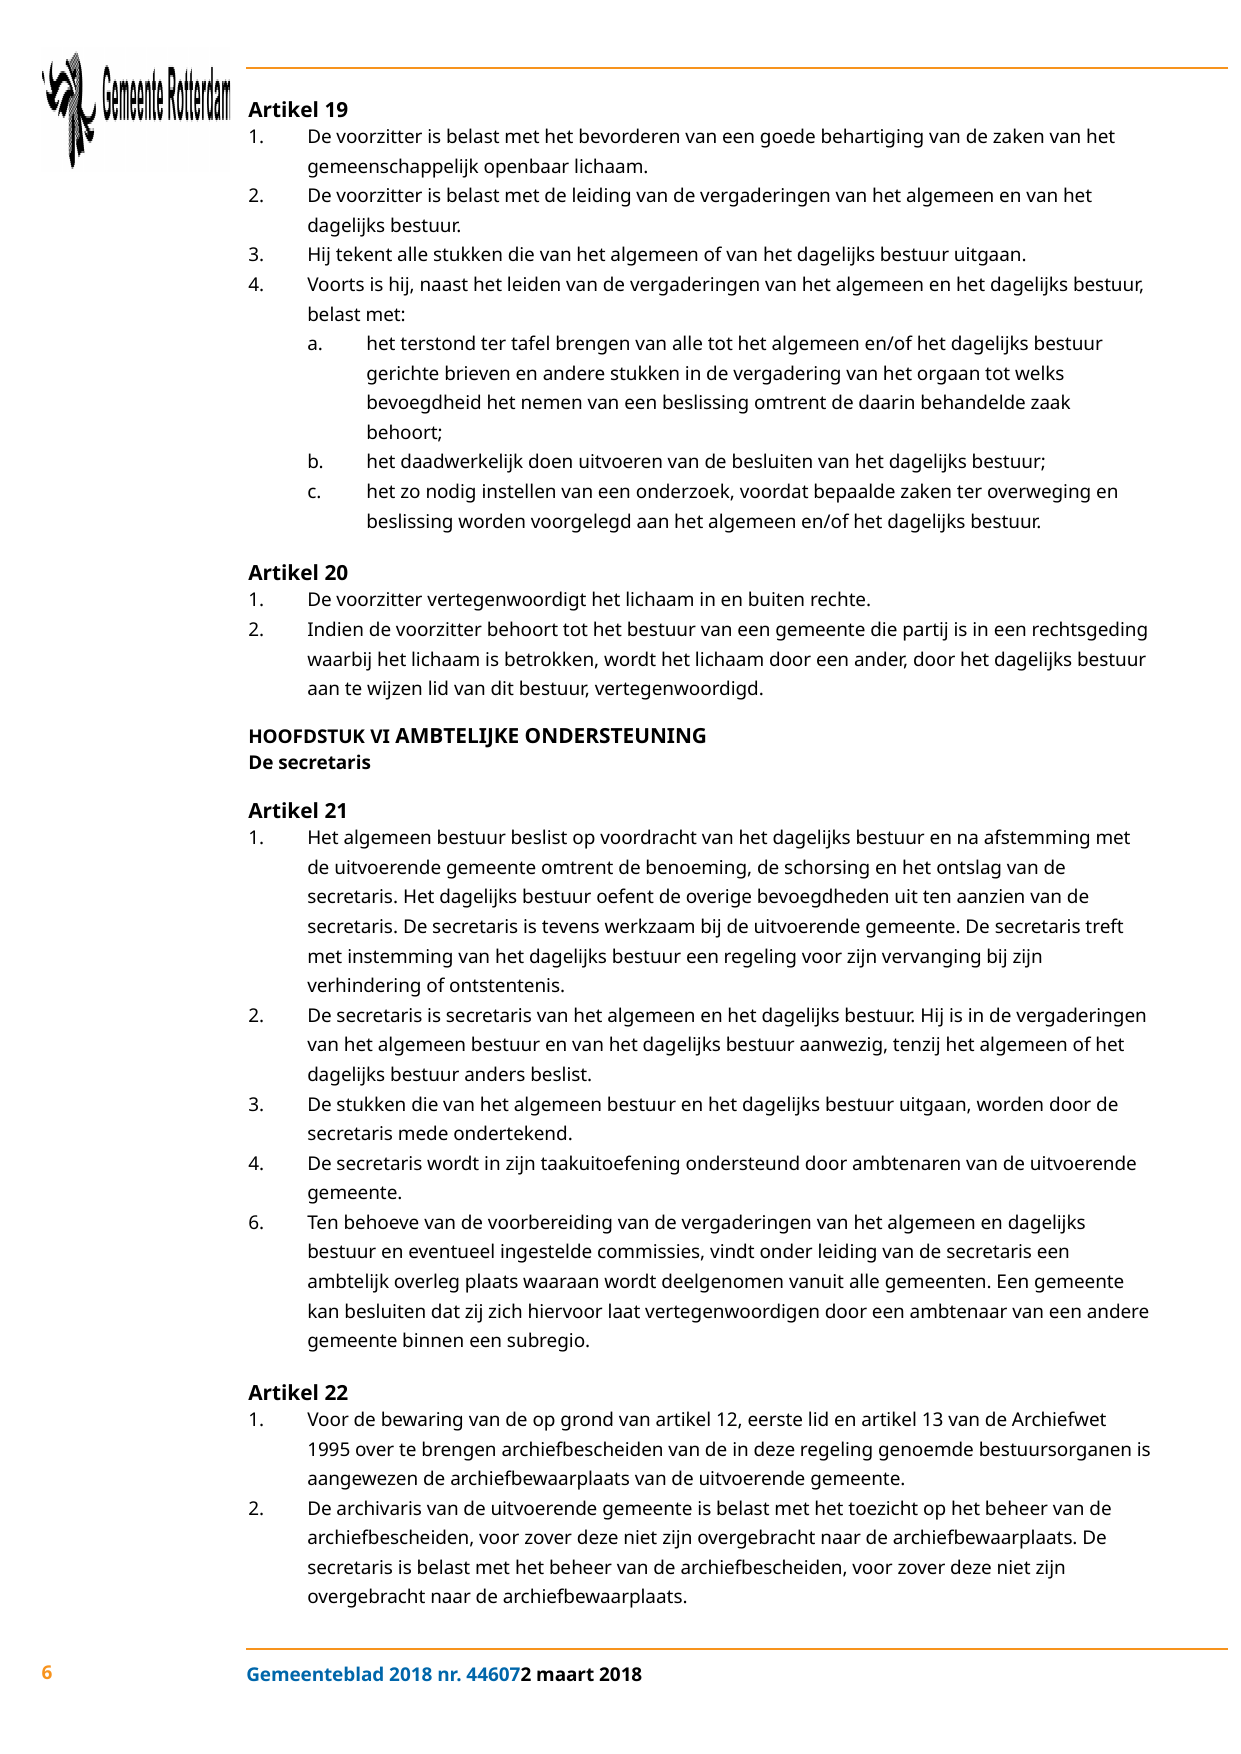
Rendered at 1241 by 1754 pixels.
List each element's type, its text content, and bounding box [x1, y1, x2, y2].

list het terstond ter tafel brengen van alle tot het algemeen en/of het dagelijks bestuur gerichte brieven en andere stukken in de vergadering van het orgaan tot welks bevoegdheid het nemen van een beslissing omtrent de daarin behandelde zaak behoort; [307, 330, 1152, 445]
list De voorzitter is belast met de leiding van de vergaderingen van het algemeen en van het dagelijks bestuur. [248, 182, 1152, 238]
list het daadwerkelijk doen uitvoeren van de besluiten van het dagelijks bestuur; [307, 449, 1152, 474]
list Ten behoeve van de voorbereiding van de vergaderingen van het algemeen en dagelijks bestuur en eventueel ingestelde commissies, vindt onder leiding van de secretaris een ambtelijk overleg plaats waaraan wordt deelgenomen vanuit alle gemeenten. Een gemeente kan besluiten dat zij zich hiervoor laat vertegenwoordigen door een ambtenaar van een andere gemeente binnen een subregio. [248, 1209, 1152, 1353]
list De secretaris wordt in zijn taakuitoefening ondersteund door ambtenaren van de uitvoerende gemeente. [248, 1150, 1152, 1205]
list De stukken die van het algemeen bestuur en het dagelijks bestuur uitgaan, worden door de secretaris mede ondertekend. [248, 1091, 1152, 1146]
text Artikel 21 [248, 796, 1152, 824]
list De secretaris is secretaris van het algemeen en het dagelijks bestuur. Hij is in de vergaderingen van het algemeen bestuur en van het dagelijks bestuur aanwezig, tenzij het algemeen of het dagelijks bestuur anders beslist. [248, 1002, 1152, 1087]
list Indien de voorzitter behoort tot het bestuur van een gemeente die partij is in een rechtsgeding waarbij het lichaam is betrokken, wordt het lichaam door een ander, door het dagelijks bestuur aan te wijzen lid van dit bestuur, vertegenwoordigd. [248, 616, 1152, 701]
picture [41, 47, 231, 172]
text Artikel 19 [248, 95, 1152, 123]
list Hij tekent alle stukken die van het algemeen of van het dagelijks bestuur uitgaan. [248, 242, 1152, 267]
list De voorzitter vertegenwoordigt het lichaam in en buiten rechte. [248, 587, 1152, 612]
list het zo nodig instellen van een onderzoek, voordat bepaalde zaken ter overweging en beslissing worden voorgelegd aan het algemeen en/of het dagelijks bestuur. [307, 478, 1152, 533]
list De archivaris van de uitvoerende gemeente is belast met het toezicht op het beheer van de archiefbescheiden, voor zover deze niet zijn overgebracht naar de archiefbewaarplaats. De secretaris is belast met het beheer van de archiefbescheiden, voor zover deze niet zijn overgebracht naar de archiefbewaarplaats. [248, 1495, 1152, 1609]
text Artikel 20 [248, 558, 1152, 587]
list Voor de bewaring van de op grond van artikel 12, eerste lid en artikel 13 van de Archiefwet 1995 over te brengen archiefbescheiden van de in deze regeling genoemde bestuursorganen is aangewezen de archiefbewaarplaats van de uitvoerende gemeente. [248, 1406, 1152, 1491]
list De voorzitter is belast met het bevorderen van een goede behartiging van de zaken van het gemeenschappelijk openbaar lichaam. [248, 123, 1152, 178]
text De secretaris [248, 749, 1152, 775]
list Voorts is hij, naast het leiden van de vergaderingen van het algemeen en het dagelijks bestuur, belast met: [248, 271, 1152, 326]
text Artikel 22 [248, 1378, 1152, 1406]
text HOOFDSTUK VI AMBTELIJKE ONDERSTEUNING [248, 721, 1152, 749]
list Het algemeen bestuur beslist op voordracht van het dagelijks bestuur en na afstemming met de uitvoerende gemeente omtrent de benoeming, de schorsing en het ontslag van de secretaris. Het dagelijks bestuur oefent de overige bevoegdheden uit ten aanzien van de secretaris. De secretaris is tevens werkzaam bij de uitvoerende gemeente. De secretaris treft met instemming van het dagelijks bestuur een regeling voor zijn vervanging bij zijn verhindering of ontstentenis. [248, 824, 1152, 998]
